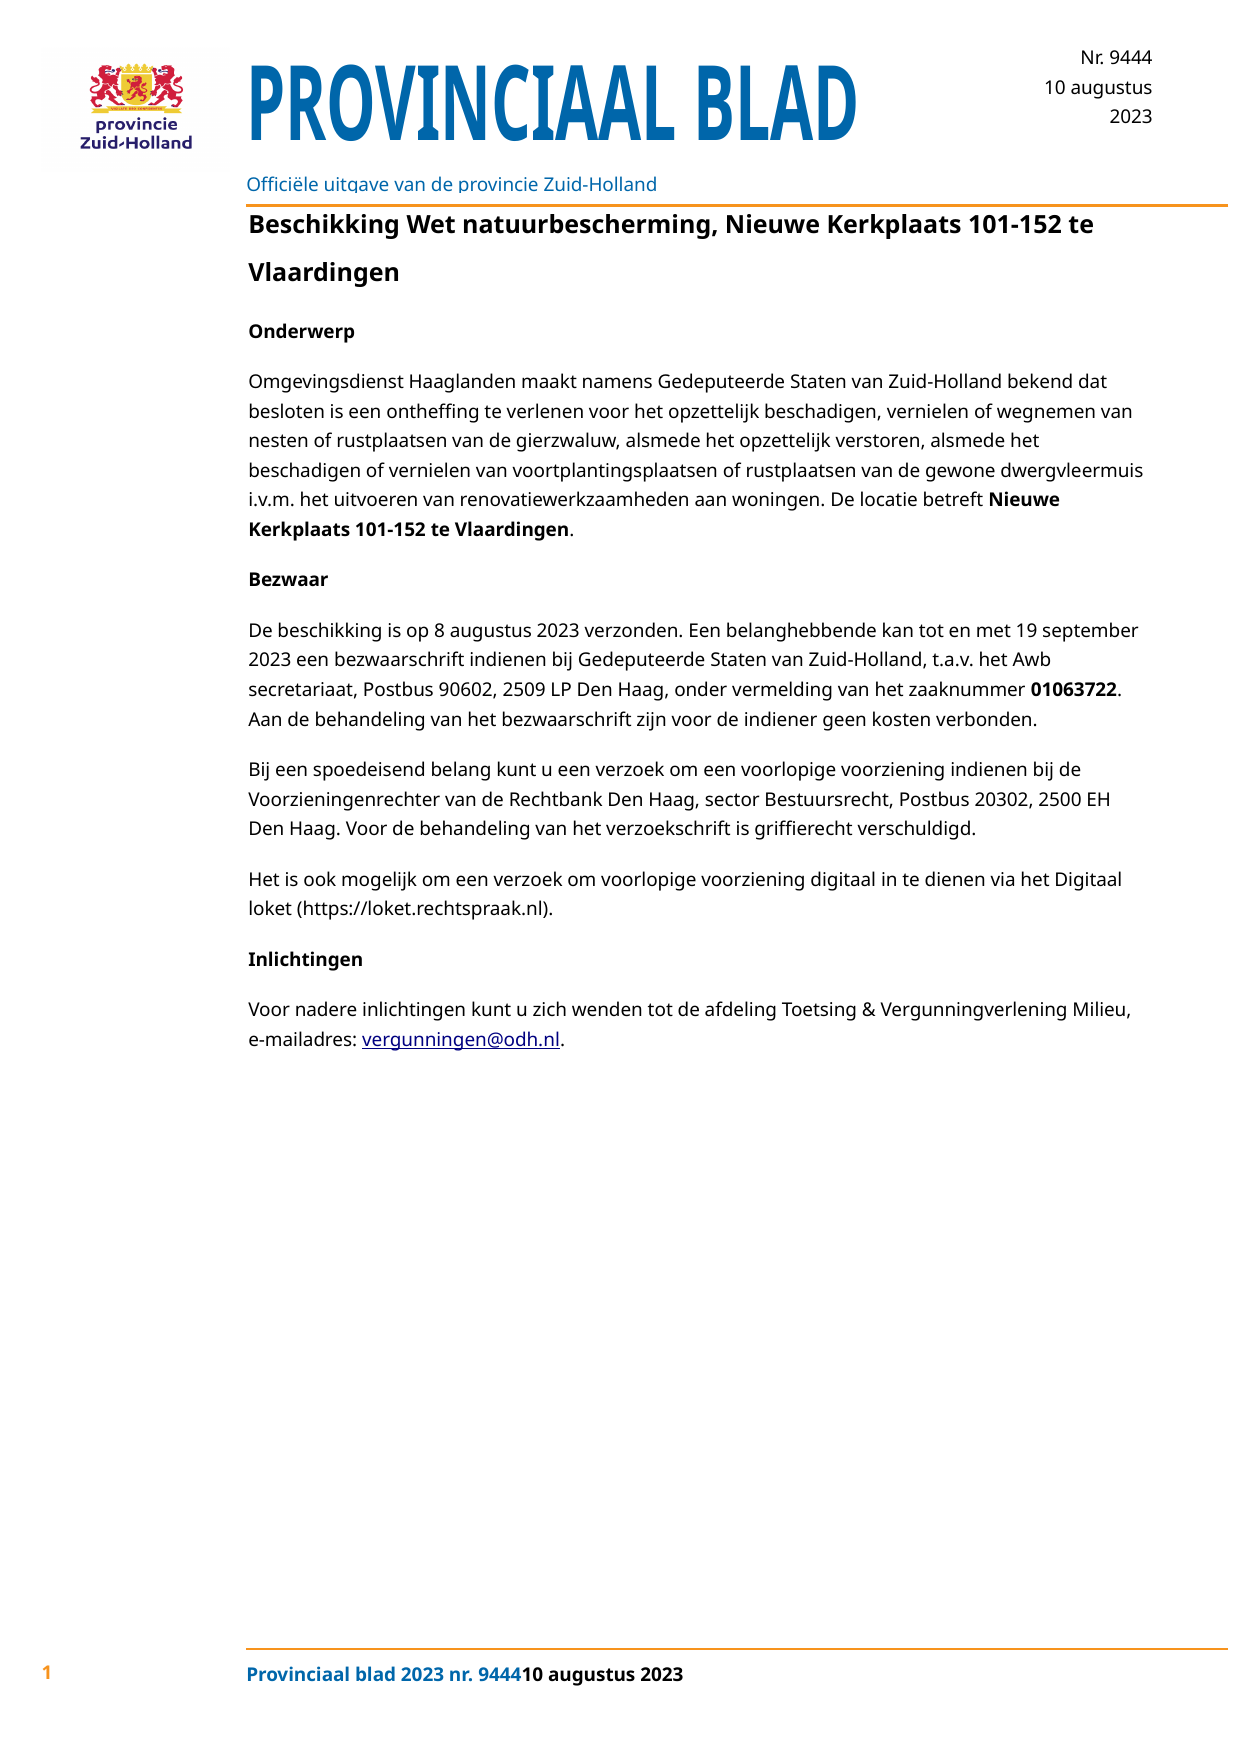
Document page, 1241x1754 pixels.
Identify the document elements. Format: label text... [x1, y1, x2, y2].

text Onderwerp [248, 318, 1152, 344]
text Inlichtingen [248, 946, 1152, 972]
text Beschikking Wet natuurbescherming, Nieuwe Kerkplaats 101-152 te Vlaardingen [248, 207, 1152, 288]
picture [41, 47, 231, 172]
text Bij een spoedeisend belang kunt u een verzoek om een voorlopige voorziening indienen bij de Voorzieningenrechter van de Rechtbank Den Haag, sector Bestuursrecht, Postbus 20302, 2500 EH Den Haag. Voor de behandeling van het verzoekschrift is griffierecht verschuldigd. [248, 756, 1152, 841]
text Omgevingsdienst Haaglanden maakt namens Gedeputeerde Staten van Zuid-Holland bekend dat besloten is een ontheffing te verlenen voor het opzettelijk beschadigen, vernielen of wegnemen van nesten of rustplaatsen van de gierzwaluw, alsmede het opzettelijk verstoren, alsmede het beschadigen of vernielen van voortplantingsplaatsen of rustplaatsen van de gewone dwergvleermuis i.v.m. het uitvoeren van renovatiewerkzaamheden aan woningen. De locatie betreft Nieuwe Kerkplaats 101-152 te Vlaardingen. [248, 368, 1152, 542]
text Het is ook mogelijk om een verzoek om voorlopige voorziening digitaal in te dienen via het Digitaal loket (https://loket.rechtspraak.nl). [248, 866, 1152, 921]
text De beschikking is op 8 augustus 2023 verzonden. Een belanghebbende kan tot en met 19 september 2023 een bezwaarschrift indienen bij Gedeputeerde Staten van Zuid-Holland, t.a.v. het Awb secretariaat, Postbus 90602, 2509 LP Den Haag, onder vermelding van het zaaknummer 01063722. Aan de behandeling van het bezwaarschrift zijn voor de indiener geen kosten verbonden. [248, 617, 1152, 732]
text Voor nadere inlichtingen kunt u zich wenden tot de afdeling Toetsing & Vergunningverlening Milieu, e-mailadres: vergunningen@odh.nl. [248, 996, 1152, 1052]
text Bezwaar [248, 567, 1152, 592]
